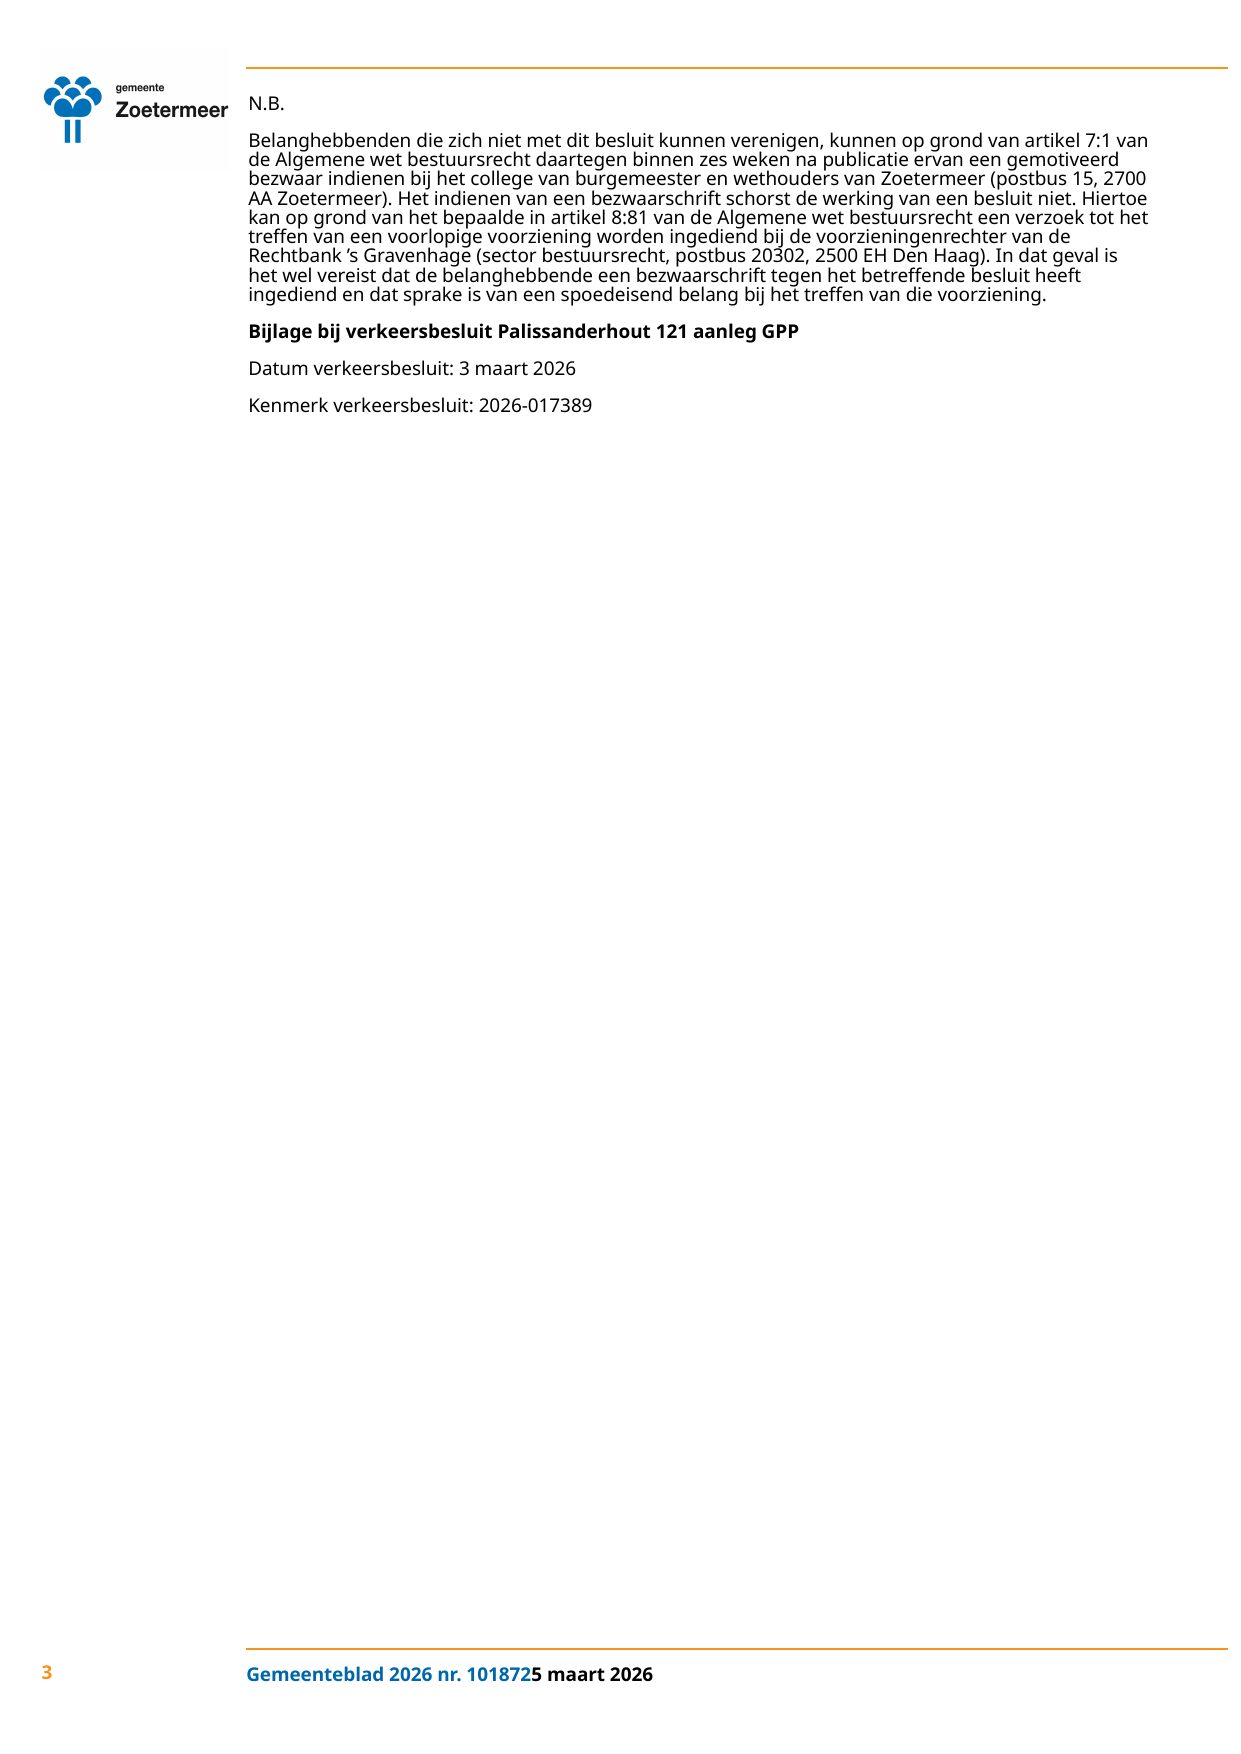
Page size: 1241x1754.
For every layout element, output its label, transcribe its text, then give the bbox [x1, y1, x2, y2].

text N.B. [248, 95, 271, 114]
picture [41, 47, 231, 172]
